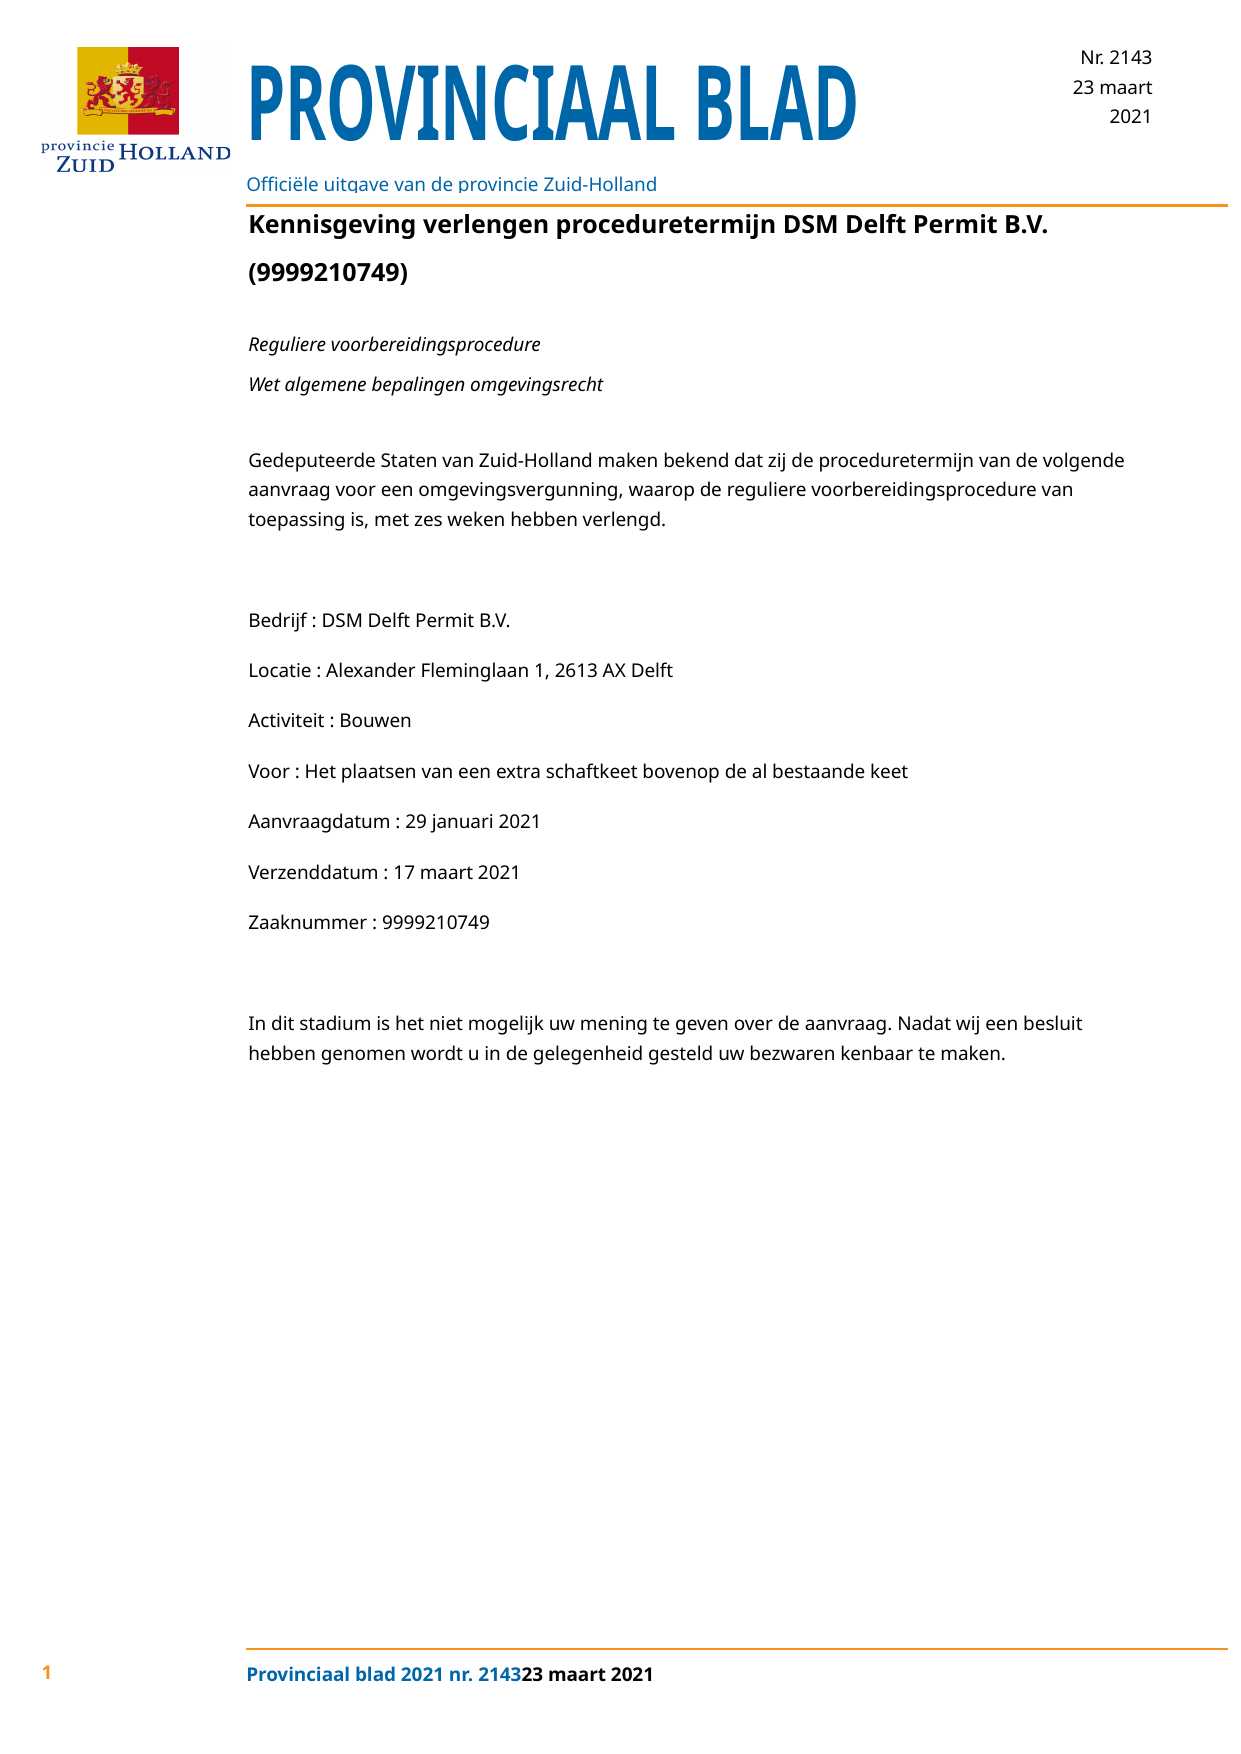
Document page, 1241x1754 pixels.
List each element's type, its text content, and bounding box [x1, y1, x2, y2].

text Reguliere voorbereidingsprocedure [248, 331, 1152, 357]
text Locatie : Alexander Fleminglaan 1, 2613 AX Delft [248, 657, 1152, 683]
text Activiteit : Bouwen [248, 708, 1152, 733]
text Aanvraagdatum : 29 januari 2021 [248, 808, 1152, 834]
picture [41, 47, 231, 172]
text Verzenddatum : 17 maart 2021 [248, 859, 1152, 885]
text Wet algemene bepalingen omgevingsrecht [248, 371, 1152, 396]
text Gedeputeerde Staten van Zuid-Holland maken bekend dat zij de proceduretermijn van de volgende aanvraag voor een omgevingsvergunning, waarop de reguliere voorbereidingsprocedure van toepassing is, met zes weken hebben verlengd. [248, 447, 1152, 532]
text In dit stadium is het niet mogelijk uw mening te geven over de aanvraag. Nadat wij een besluit hebben genomen wordt u in de gelegenheid gesteld uw bezwaren kenbaar te maken. [248, 1010, 1152, 1066]
text Bedrijf : DSM Delft Permit B.V. [248, 607, 1152, 633]
text Zaaknummer : 9999210749 [248, 909, 1152, 935]
text Kennisgeving verlengen proceduretermijn DSM Delft Permit B.V. (9999210749) [248, 207, 1152, 288]
text Voor : Het plaatsen van een extra schaftkeet bovenop de al bestaande keet [248, 758, 1152, 784]
